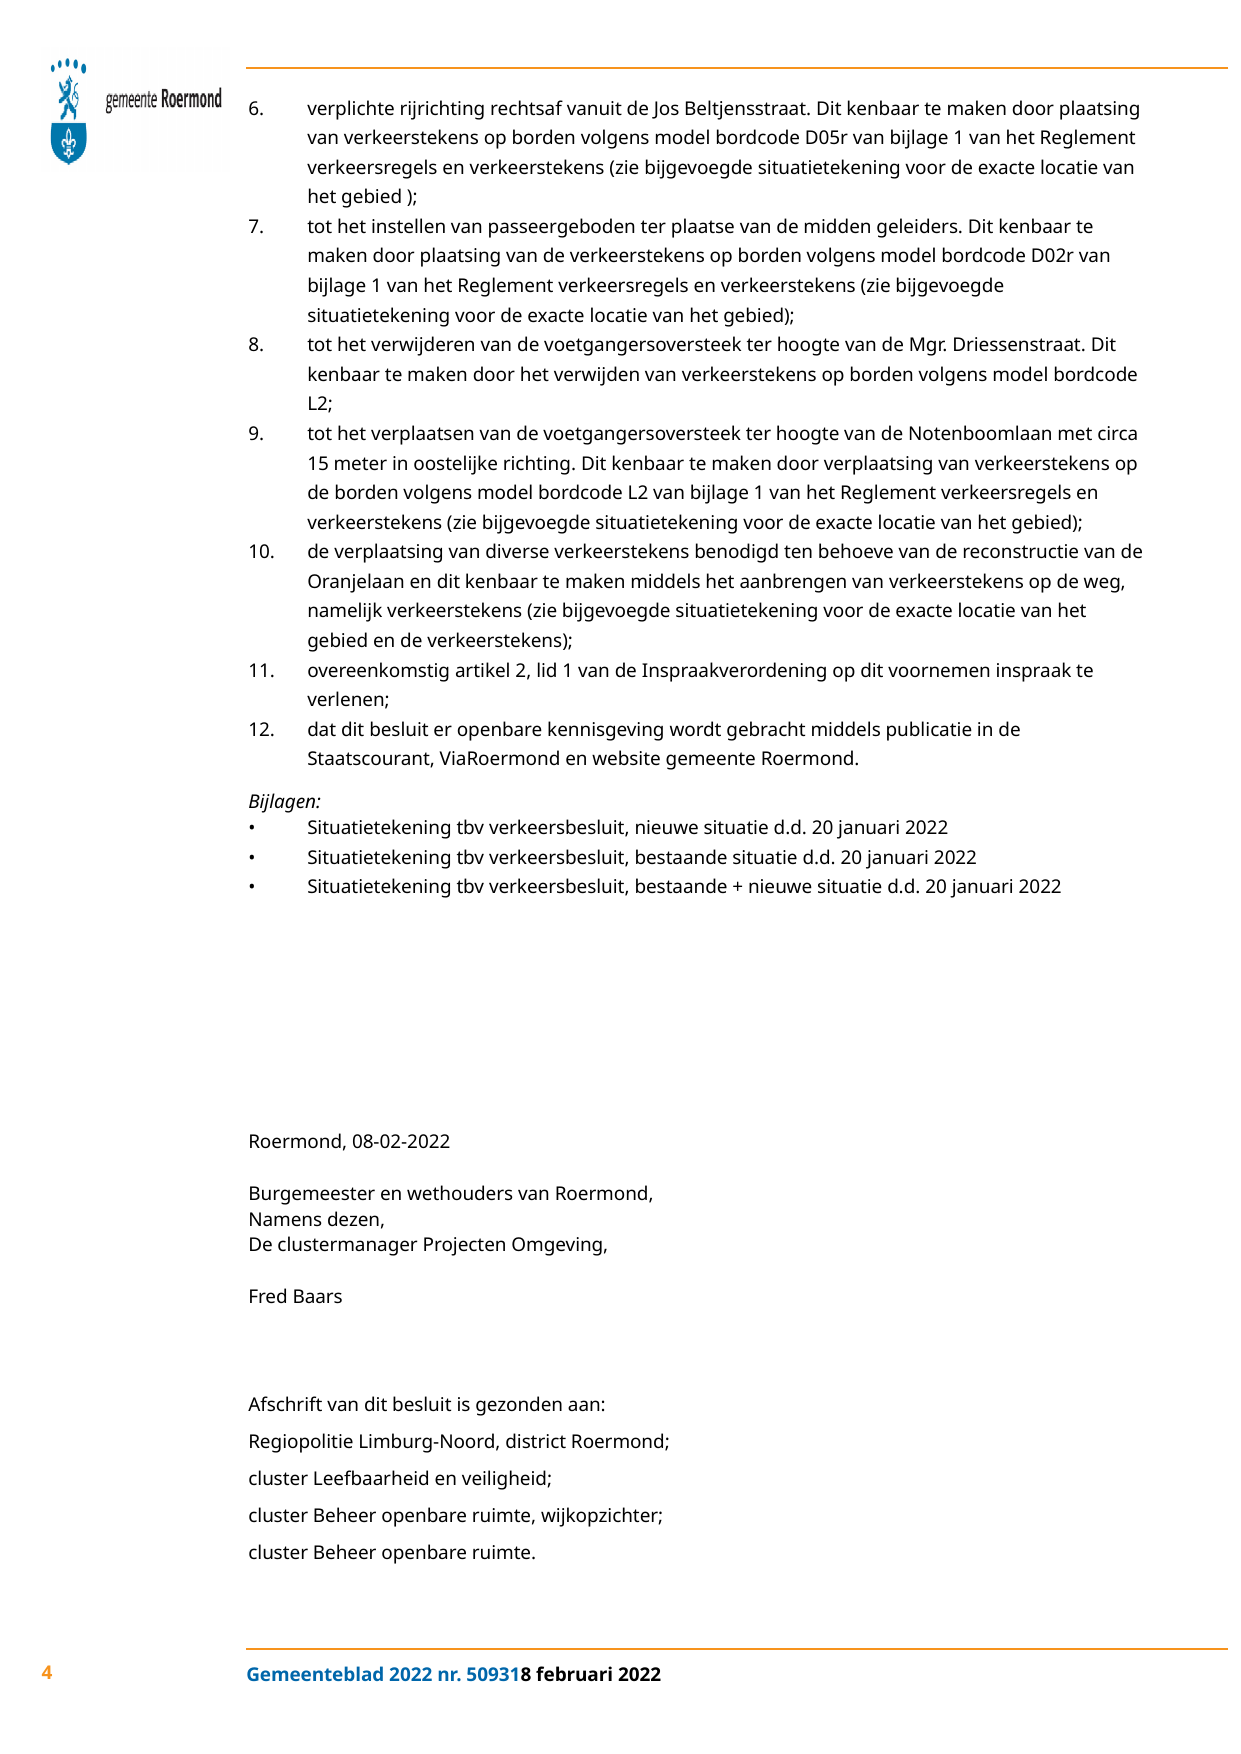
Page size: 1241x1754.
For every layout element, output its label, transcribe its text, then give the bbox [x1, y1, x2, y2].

text cluster Beheer openbare ruimte, wijkopzichter; [248, 1507, 1152, 1526]
list Situatietekening tbv verkeersbesluit, bestaande situatie d.d. 20 januari 2022 [248, 844, 1152, 870]
text Fred Baars [248, 1283, 1152, 1309]
list Situatietekening tbv verkeersbesluit, nieuwe situatie d.d. 20 januari 2022 [248, 814, 1152, 840]
text Regiopolitie Limburg-Noord, district Roermond; [248, 1433, 1152, 1452]
picture [41, 47, 231, 172]
list tot het instellen van passeergeboden ter plaatse van de midden geleiders. Dit kenbaar te maken door plaatsing van de verkeerstekens op borden volgens model bordcode D02r van bijlage 1 van het Reglement verkeersregels en verkeerstekens (zie bijgevoegde situatietekening voor de exacte locatie van het gebied); [248, 213, 1152, 328]
text Roermond, 08-02-2022 [248, 1128, 1152, 1154]
text Bijlagen: [248, 789, 1152, 814]
list tot het verwijderen van de voetgangersoversteek ter hoogte van de Mgr. Driessenstraat. Dit kenbaar te maken door het verwijden van verkeerstekens op borden volgens model bordcode L2; [248, 331, 1152, 416]
list de verplaatsing van diverse verkeerstekens benodigd ten behoeve van de reconstructie van de Oranjelaan en dit kenbaar te maken middels het aanbrengen van verkeerstekens op de weg, namelijk verkeerstekens (zie bijgevoegde situatietekening voor de exacte locatie van het gebied en de verkeerstekens); [248, 538, 1152, 653]
text cluster Leefbaarheid en veiligheid; [248, 1470, 1152, 1489]
text Burgemeester en wethouders van Roermond, [248, 1180, 1152, 1206]
list verplichte rijrichting rechtsaf vanuit de Jos Beltjensstraat. Dit kenbaar te maken door plaatsing van verkeerstekens op borden volgens model bordcode D05r van bijlage 1 van het Reglement verkeersregels en verkeerstekens (zie bijgevoegde situatietekening voor de exacte locatie van het gebied ); [248, 95, 1152, 209]
text Afschrift van dit besluit is gezonden aan: [248, 1396, 1152, 1416]
list dat dit besluit er openbare kennisgeving wordt gebracht middels publicatie in de Staatscourant, ViaRoermond en website gemeente Roermond. [248, 716, 1152, 771]
text cluster Beheer openbare ruimte. [248, 1544, 1152, 1563]
text Namens dezen, [248, 1206, 1152, 1231]
list overeenkomstig artikel 2, lid 1 van de Inspraakverordening op dit voornemen inspraak te verlenen; [248, 657, 1152, 712]
list tot het verplaatsen van de voetgangersoversteek ter hoogte van de Notenboomlaan met circa 15 meter in oostelijke richting. Dit kenbaar te maken door verplaatsing van verkeerstekens op de borden volgens model bordcode L2 van bijlage 1 van het Reglement verkeersregels en verkeerstekens (zie bijgevoegde situatietekening voor de exacte locatie van het gebied); [248, 420, 1152, 535]
text De clustermanager Projecten Omgeving, [248, 1231, 1152, 1257]
list Situatietekening tbv verkeersbesluit, bestaande + nieuwe situatie d.d. 20 januari 2022 [248, 874, 1152, 899]
